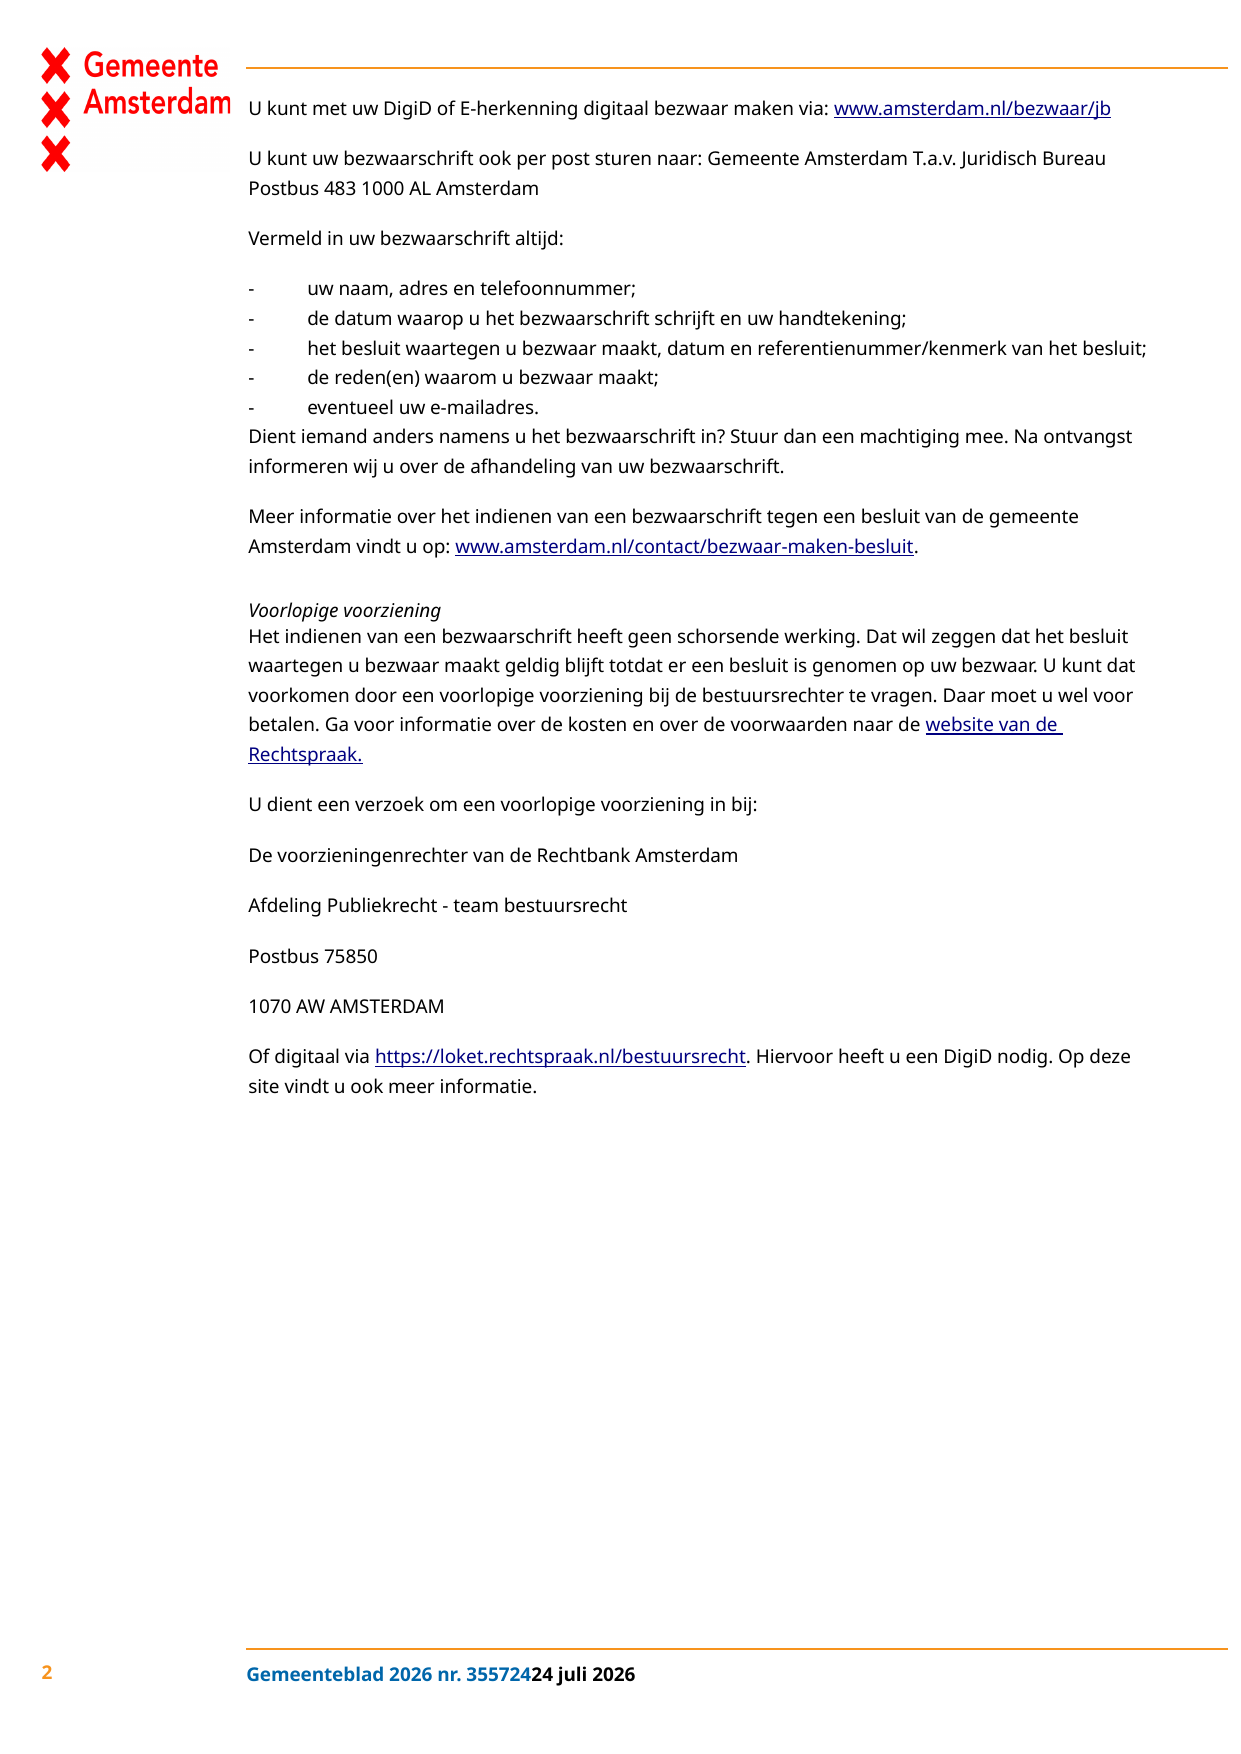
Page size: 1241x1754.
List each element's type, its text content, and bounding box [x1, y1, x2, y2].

text De voorzieningenrechter van de Rechtbank Amsterdam [248, 842, 1152, 868]
text U dient een verzoek om een voorlopige voorziening in bij: [248, 792, 1152, 817]
text 1070 AW AMSTERDAM [248, 993, 1152, 1019]
text Dient iemand anders namens u het bezwaarschrift in? Stuur dan een machtiging mee. Na ontvangst informeren wij u over de afhandeling van uw bezwaarschrift. [248, 423, 1152, 479]
text Afdeling Publiekrecht - team bestuursrecht [248, 892, 1152, 918]
list uw naam, adres en telefoonnummer; [248, 276, 1152, 301]
picture [41, 47, 231, 172]
list de datum waarop u het bezwaarschrift schrijft en uw handtekening; [248, 305, 1152, 331]
list eventueel uw e-mailadres. [248, 394, 1152, 420]
text Vermeld in uw bezwaarschrift altijd: [248, 225, 1152, 251]
text U kunt met uw DigiD of E-herkenning digitaal bezwaar maken via: www.amsterdam.nl/bezwaar/jb [248, 95, 1152, 121]
text Het indienen van een bezwaarschrift heeft geen schorsende werking. Dat wil zeggen dat het besluit waartegen u bezwaar maakt geldig blijft totdat er een besluit is genomen op uw bezwaar. U kunt dat voorkomen door een voorlopige voorziening bij de bestuursrechter te vragen. Daar moet u wel voor betalen. Ga voor informatie over de kosten en over de voorwaarden naar de website van de Rechtspraak. [248, 623, 1152, 767]
list de reden(en) waarom u bezwaar maakt; [248, 364, 1152, 390]
text Meer informatie over het indienen van een bezwaarschrift tegen een besluit van de gemeente Amsterdam vindt u op: www.amsterdam.nl/contact/bezwaar-maken-besluit. [248, 503, 1152, 559]
text Postbus 75850 [248, 943, 1152, 968]
text Of digitaal via https://loket.rechtspraak.nl/bestuursrecht. Hiervoor heeft u een DigiD nodig. Op deze site vindt u ook meer informatie. [248, 1044, 1152, 1099]
list het besluit waartegen u bezwaar maakt, datum en referentienummer/kenmerk van het besluit; [248, 335, 1152, 361]
text Voorlopige voorziening [248, 597, 1152, 623]
text U kunt uw bezwaarschrift ook per post sturen naar: Gemeente Amsterdam T.a.v. Juridisch Bureau Postbus 483 1000 AL Amsterdam [248, 145, 1152, 201]
